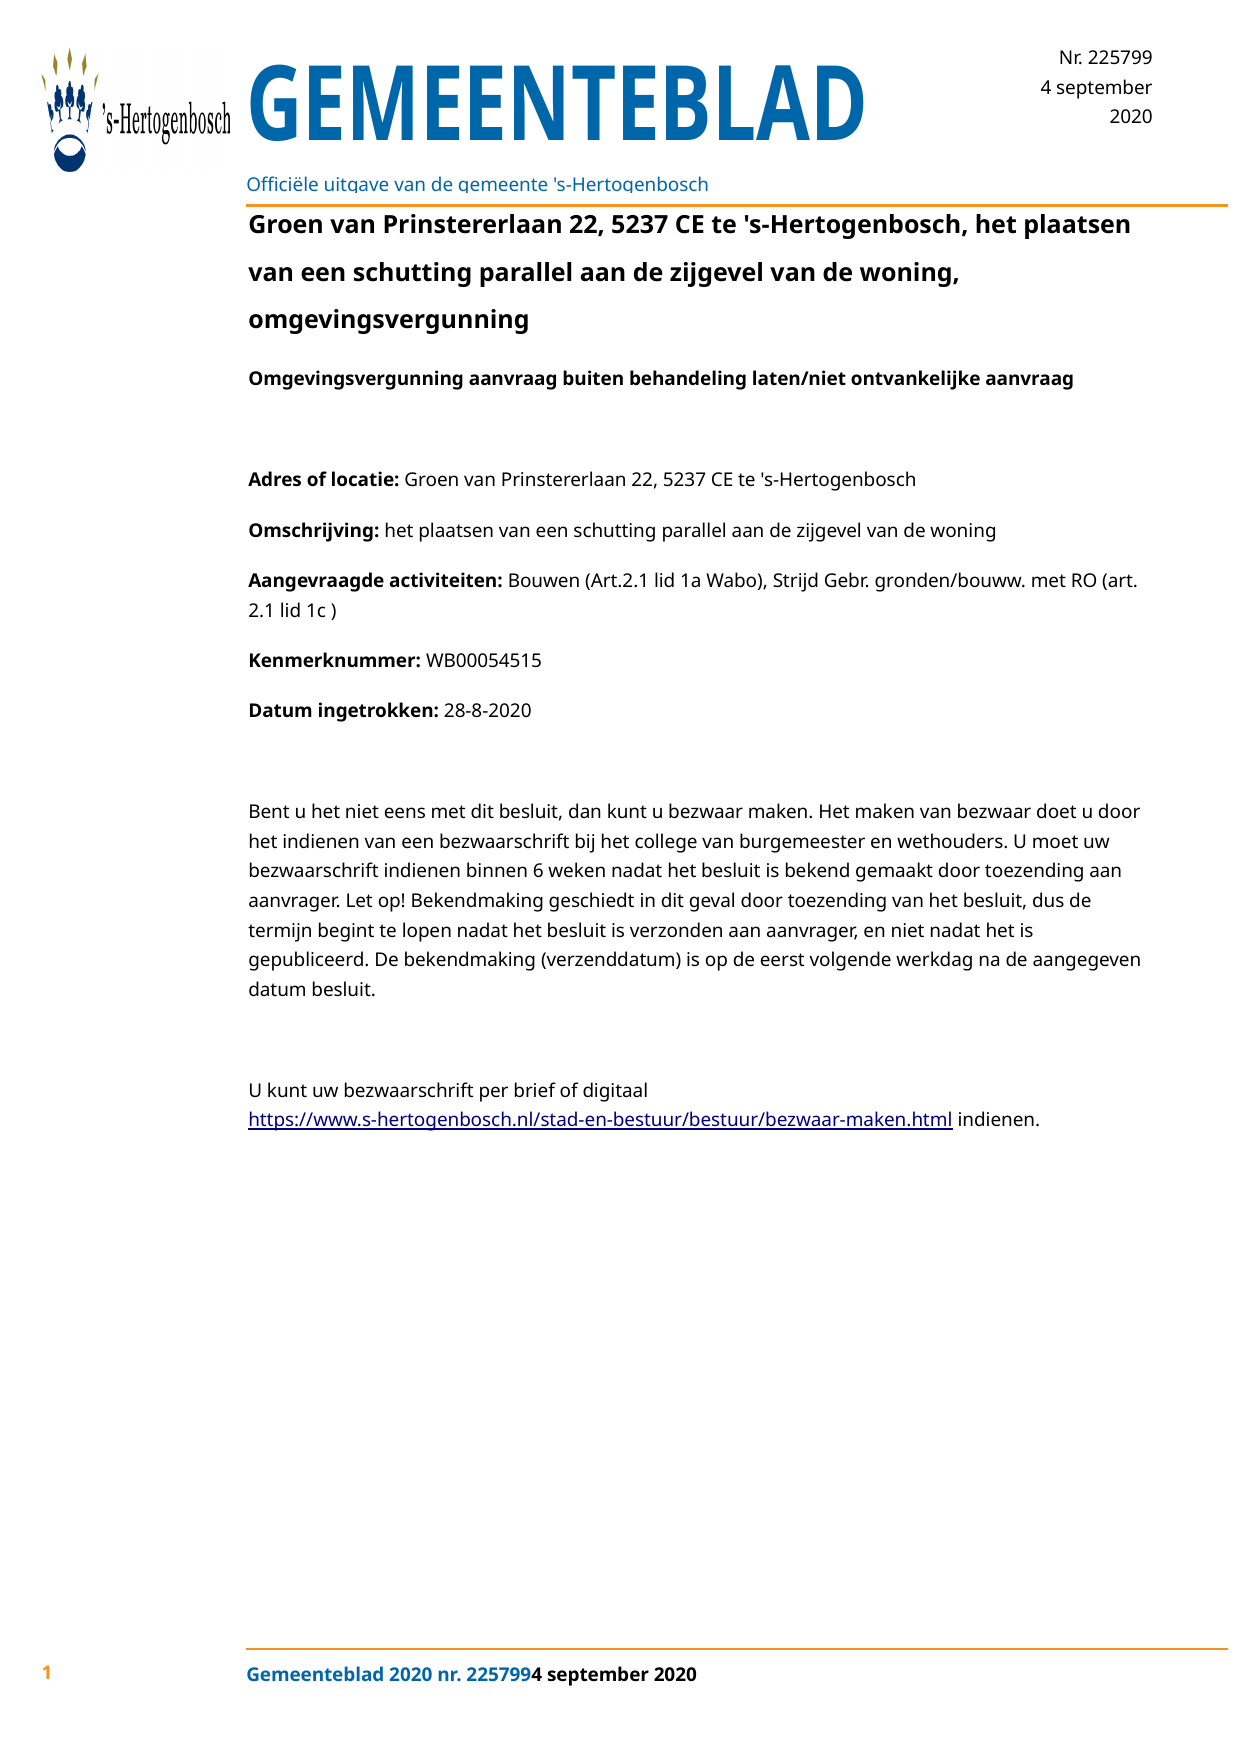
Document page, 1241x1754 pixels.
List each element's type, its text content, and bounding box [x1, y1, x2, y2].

picture [41, 47, 231, 172]
text Adres of locatie: Groen van Prinstererlaan 22, 5237 CE te 's-Hertogenbosch [248, 466, 1152, 492]
text Omgevingsvergunning aanvraag buiten behandeling laten/niet ontvankelijke aanvraag [248, 366, 1152, 391]
text U kunt uw bezwaarschrift per brief of digitaal https://www.s-hertogenbosch.nl/stad-en-bestuur/bestuur/bezwaar-maken.html indienen. [248, 1077, 1152, 1132]
text Datum ingetrokken: 28-8-2020 [248, 698, 1152, 723]
text Omschrijving: het plaatsen van een schutting parallel aan de zijgevel van de woning [248, 517, 1152, 542]
text Kenmerknummer: WB00054515 [248, 647, 1152, 673]
text Aangevraagde activiteiten: Bouwen (Art.2.1 lid 1a Wabo), Strijd Gebr. gronden/bouww. met RO (art. 2.1 lid 1c ) [248, 567, 1152, 622]
text Bent u het niet eens met dit besluit, dan kunt u bezwaar maken. Het maken van bezwaar doet u door het indienen van een bezwaarschrift bij het college van burgemeester en wethouders. U moet uw bezwaarschrift indienen binnen 6 weken nadat het besluit is bekend gemaakt door toezending aan aanvrager. Let op! Bekendmaking geschiedt in dit geval door toezending van het besluit, dus de termijn begint te lopen nadat het besluit is verzonden aan aanvrager, en niet nadat het is gepubliceerd. De bekendmaking (verzenddatum) is op de eerst volgende werkdag na de aangegeven datum besluit. [248, 798, 1152, 1002]
text Groen van Prinstererlaan 22, 5237 CE te 's-Hertogenbosch, het plaatsen van een schutting parallel aan de zijgevel van de woning, omgevingsvergunning [248, 207, 1152, 336]
